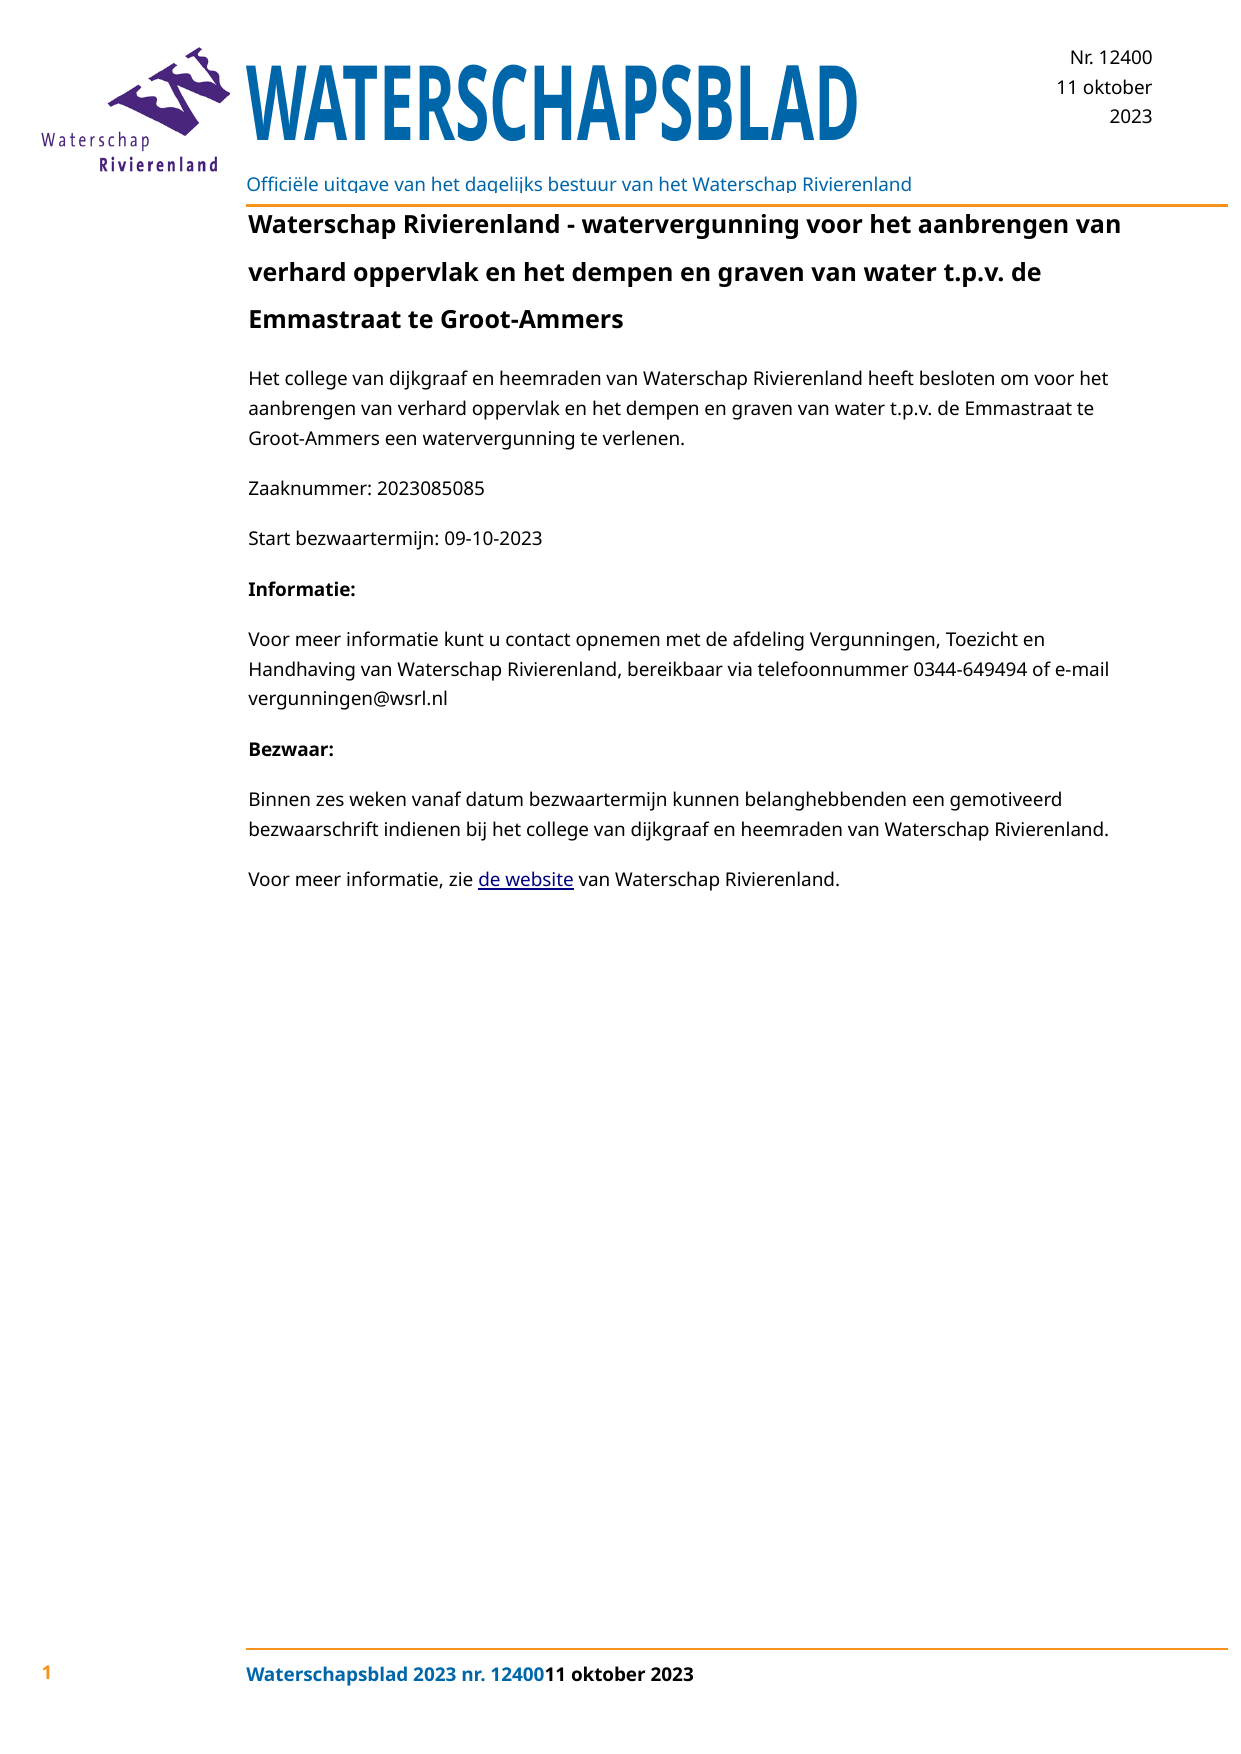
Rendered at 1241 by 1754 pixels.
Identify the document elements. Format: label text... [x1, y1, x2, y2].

text Waterschap Rivierenland - watervergunning voor het aanbrengen van verhard oppervlak en het dempen en graven van water t.p.v. de Emmastraat te Groot-Ammers [248, 207, 1152, 336]
text Voor meer informatie, zie de website van Waterschap Rivierenland. [248, 866, 1152, 892]
text Bezwaar: [248, 736, 1152, 762]
text Voor meer informatie kunt u contact opnemen met de afdeling Vergunningen, Toezicht en Handhaving van Waterschap Rivierenland, bereikbaar via telefoonnummer 0344-649494 of e-mail vergunningen@wsrl.nl [248, 626, 1152, 711]
text Informatie: [248, 576, 1152, 602]
text Start bezwaartermijn: 09-10-2023 [248, 526, 1152, 551]
text Het college van dijkgraaf en heemraden van Waterschap Rivierenland heeft besloten om voor het aanbrengen van verhard oppervlak en het dempen en graven van water t.p.v. de Emmastraat te Groot-Ammers een watervergunning te verlenen. [248, 366, 1152, 450]
picture [41, 47, 231, 172]
text Zaaknummer: 2023085085 [248, 475, 1152, 501]
text Binnen zes weken vanaf datum bezwaartermijn kunnen belanghebbenden een gemotiveerd bezwaarschrift indienen bij het college van dijkgraaf en heemraden van Waterschap Rivierenland. [248, 786, 1152, 842]
